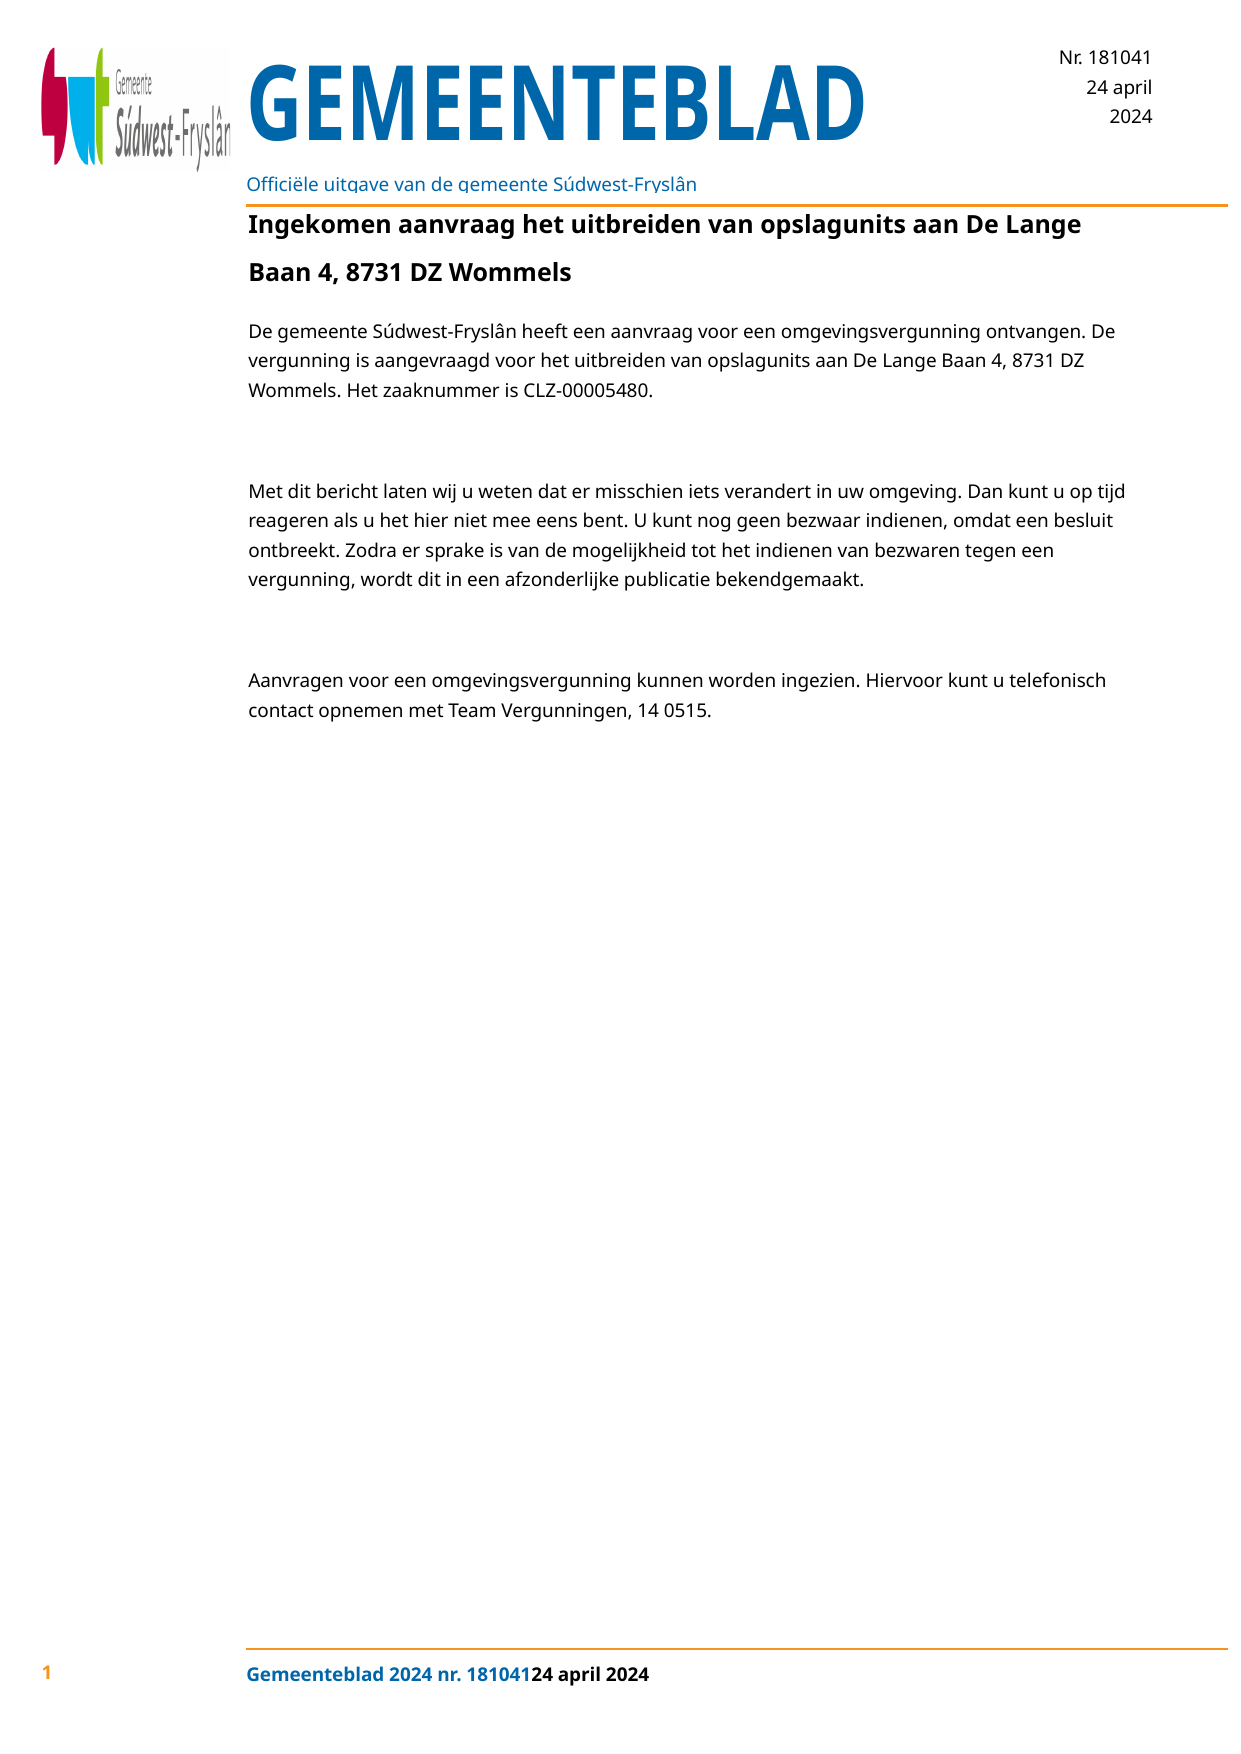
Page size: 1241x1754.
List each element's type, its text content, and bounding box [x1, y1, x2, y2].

text Ingekomen aanvraag het uitbreiden van opslagunits aan De Lange Baan 4, 8731 DZ Wommels [248, 207, 1152, 288]
picture [41, 47, 231, 172]
text Aanvragen voor een omgevingsvergunning kunnen worden ingezien. Hiervoor kunt u telefonisch contact opnemen met Team Vergunningen, 14 0515. [248, 667, 1152, 723]
text De gemeente Súdwest-Fryslân heeft een aanvraag voor een omgevingsvergunning ontvangen. De vergunning is aangevraagd voor het uitbreiden van opslagunits aan De Lange Baan 4, 8731 DZ Wommels. Het zaaknummer is CLZ-00005480. [248, 318, 1152, 403]
text Met dit bericht laten wij u weten dat er misschien iets verandert in uw omgeving. Dan kunt u op tijd reageren als u het hier niet mee eens bent. U kunt nog geen bezwaar indienen, omdat een besluit ontbreekt. Zodra er sprake is van de mogelijkheid tot het indienen van bezwaren tegen een vergunning, wordt dit in een afzonderlijke publicatie bekendgemaakt. [248, 478, 1152, 592]
